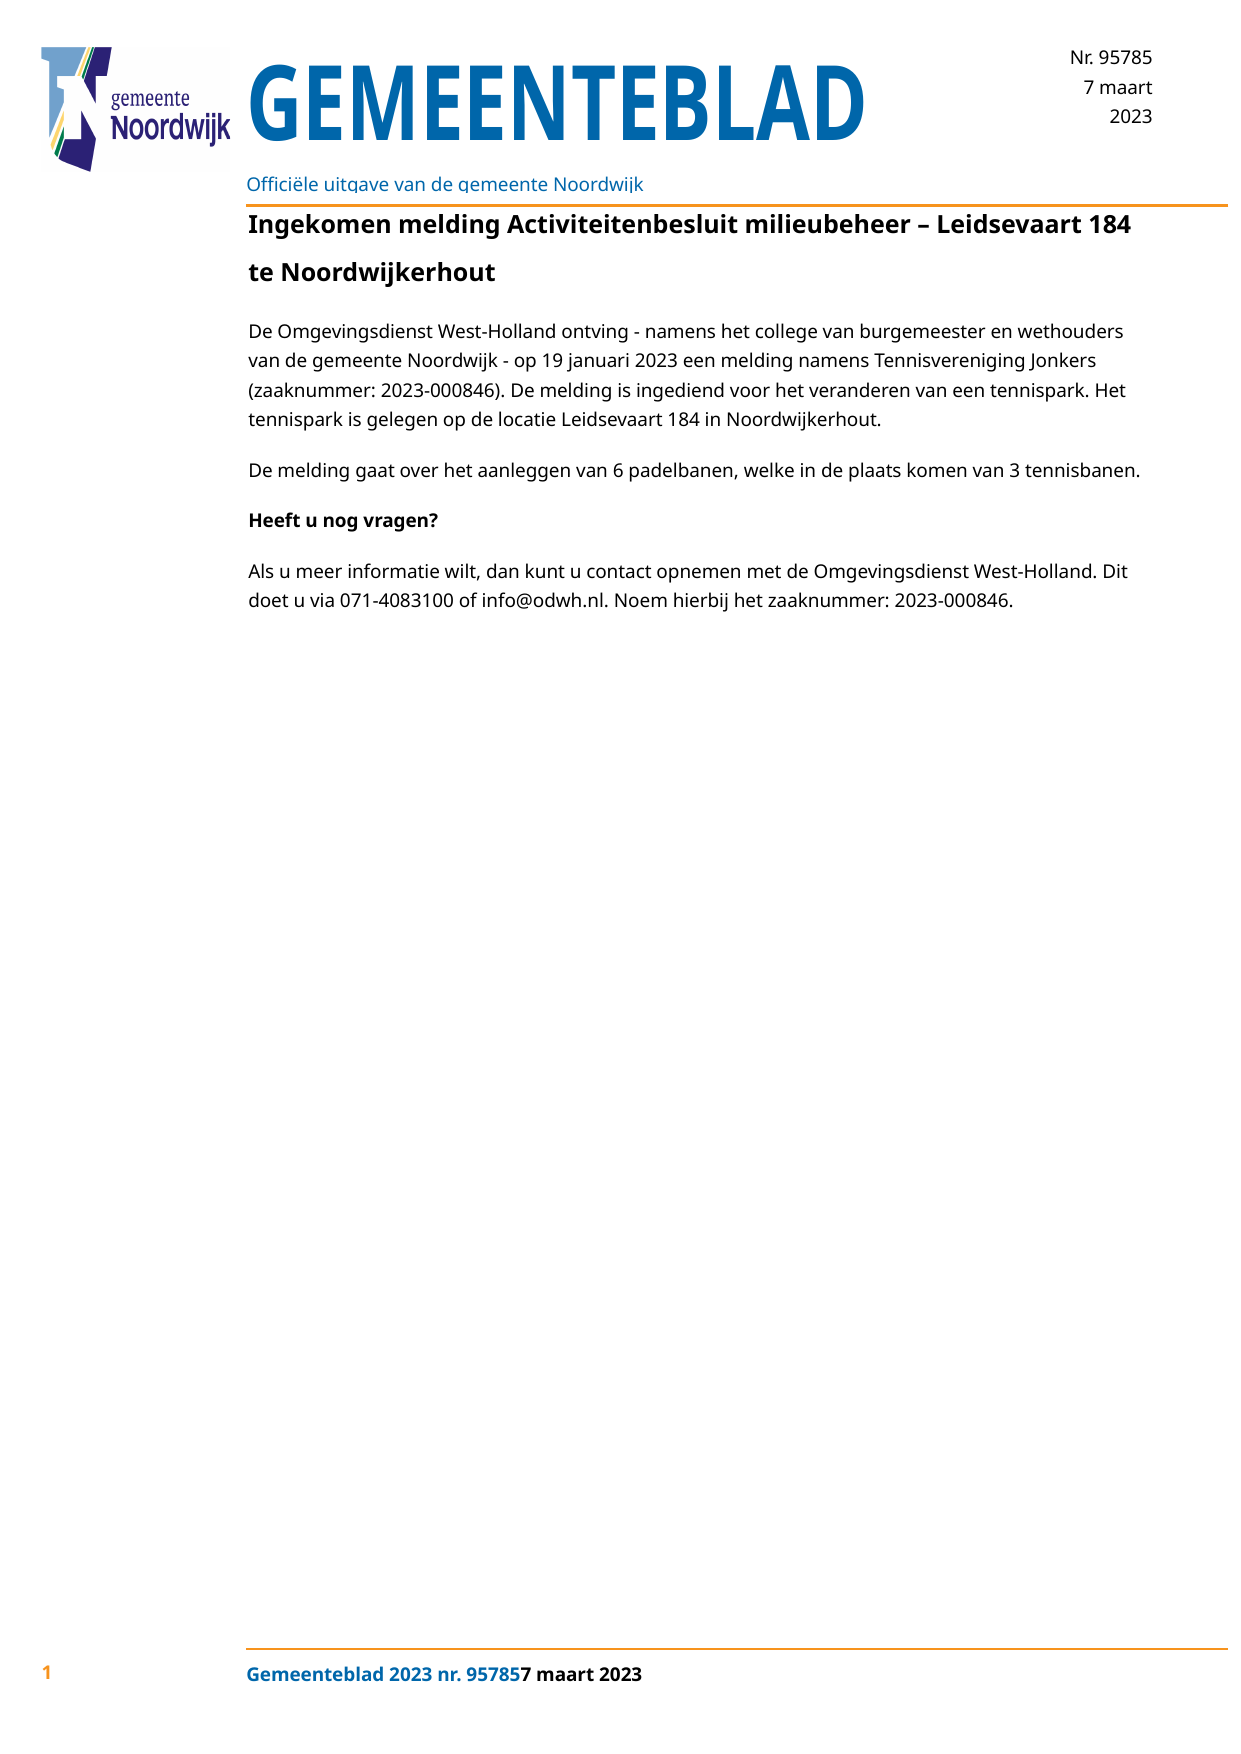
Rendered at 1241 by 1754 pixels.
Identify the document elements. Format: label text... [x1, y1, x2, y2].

text De melding gaat over het aanleggen van 6 padelbanen, welke in de plaats komen van 3 tennisbanen. [248, 457, 1152, 483]
text Ingekomen melding Activiteitenbesluit milieubeheer – Leidsevaart 184 te Noordwijkerhout [248, 207, 1152, 288]
text De Omgevingsdienst West-Holland ontving - namens het college van burgemeester en wethouders van de gemeente Noordwijk - op 19 januari 2023 een melding namens Tennisvereniging Jonkers (zaaknummer: 2023-000846). De melding is ingediend voor het veranderen van een tennispark. Het tennispark is gelegen op de locatie Leidsevaart 184 in Noordwijkerhout. [248, 318, 1152, 432]
text Als u meer informatie wilt, dan kunt u contact opnemen met de Omgevingsdienst West-Holland. Dit doet u via 071‑4083100 of info@odwh.nl. Noem hierbij het zaaknummer: 2023-000846. [248, 558, 1152, 613]
picture [41, 47, 231, 172]
text Heeft u nog vragen? [248, 507, 1152, 533]
